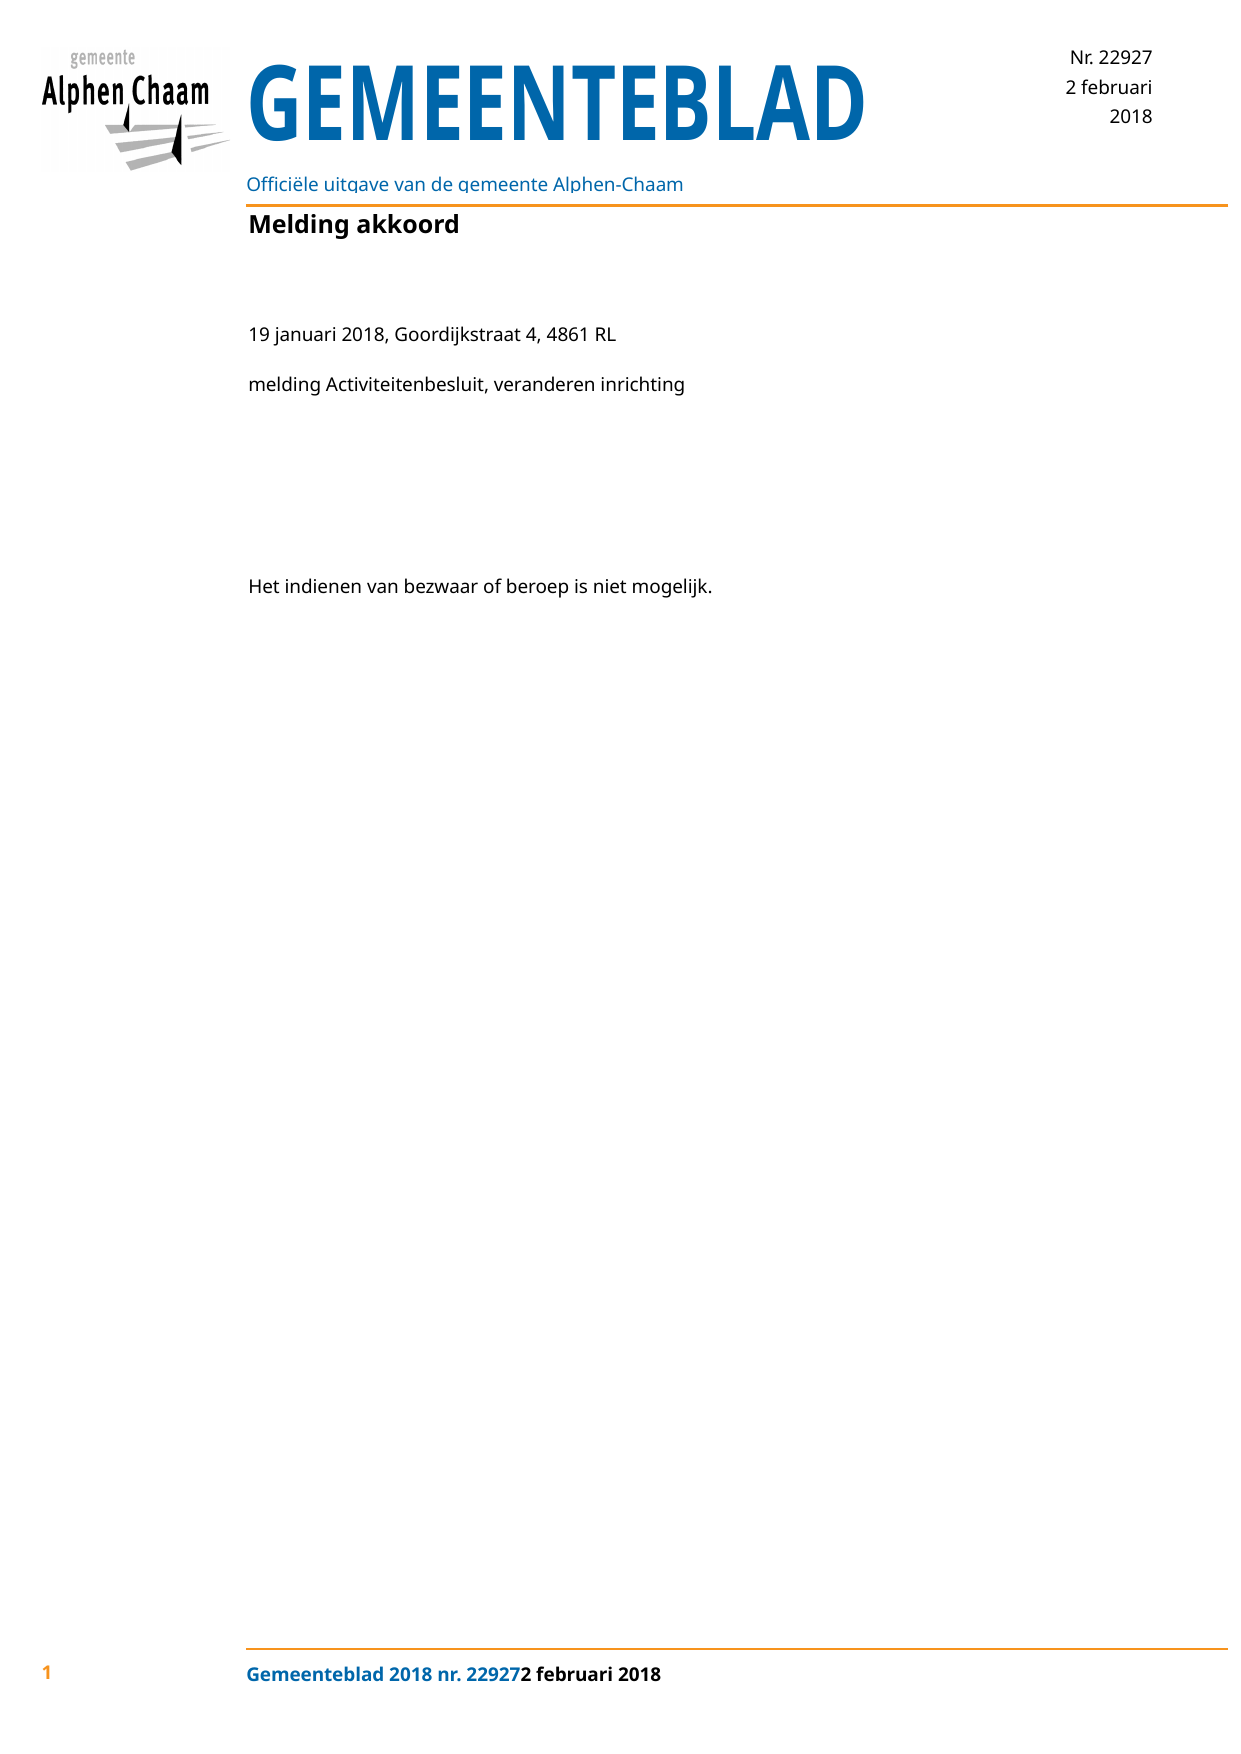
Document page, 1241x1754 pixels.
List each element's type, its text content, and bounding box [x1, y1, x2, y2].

text melding Activiteitenbesluit, veranderen inrichting [248, 371, 1152, 397]
picture [41, 47, 231, 172]
text Melding akkoord [248, 207, 1152, 241]
text 19 januari 2018, Goordijkstraat 4, 4861 RL [248, 321, 1152, 346]
text Het indienen van bezwaar of beroep is niet mogelijk. [248, 573, 1152, 598]
